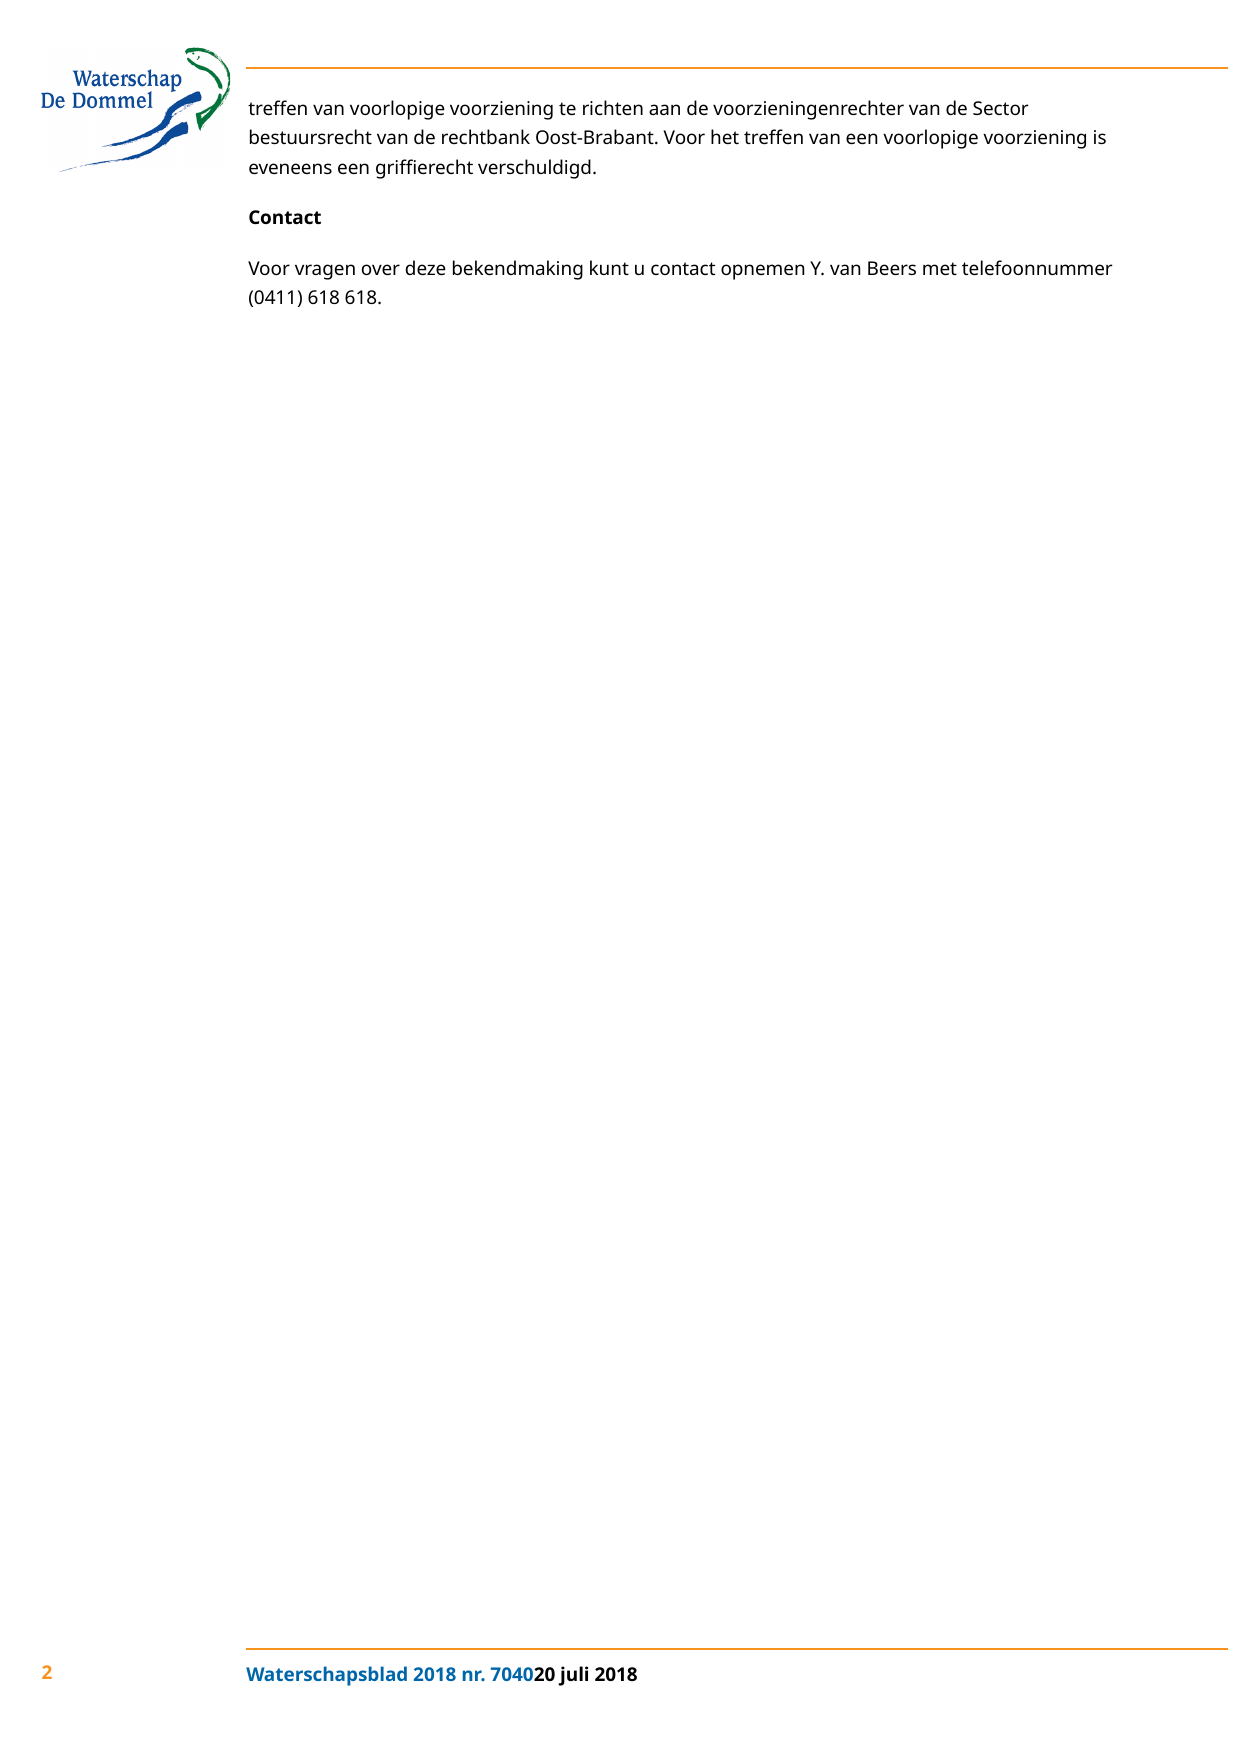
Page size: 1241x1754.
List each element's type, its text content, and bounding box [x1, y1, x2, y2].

text Voor vragen over deze bekendmaking kunt u contact opnemen Y. van Beers met telefoonnummer (0411) 618 618. [248, 255, 1152, 310]
text Contact [248, 204, 1152, 230]
text treffen van voorlopige voorziening te richten aan de voorzieningenrechter van de Sector bestuursrecht van de rechtbank Oost-Brabant. Voor het treffen van een voorlopige voorziening is eveneens een griffierecht verschuldigd. [248, 95, 1152, 180]
picture [41, 47, 231, 172]
